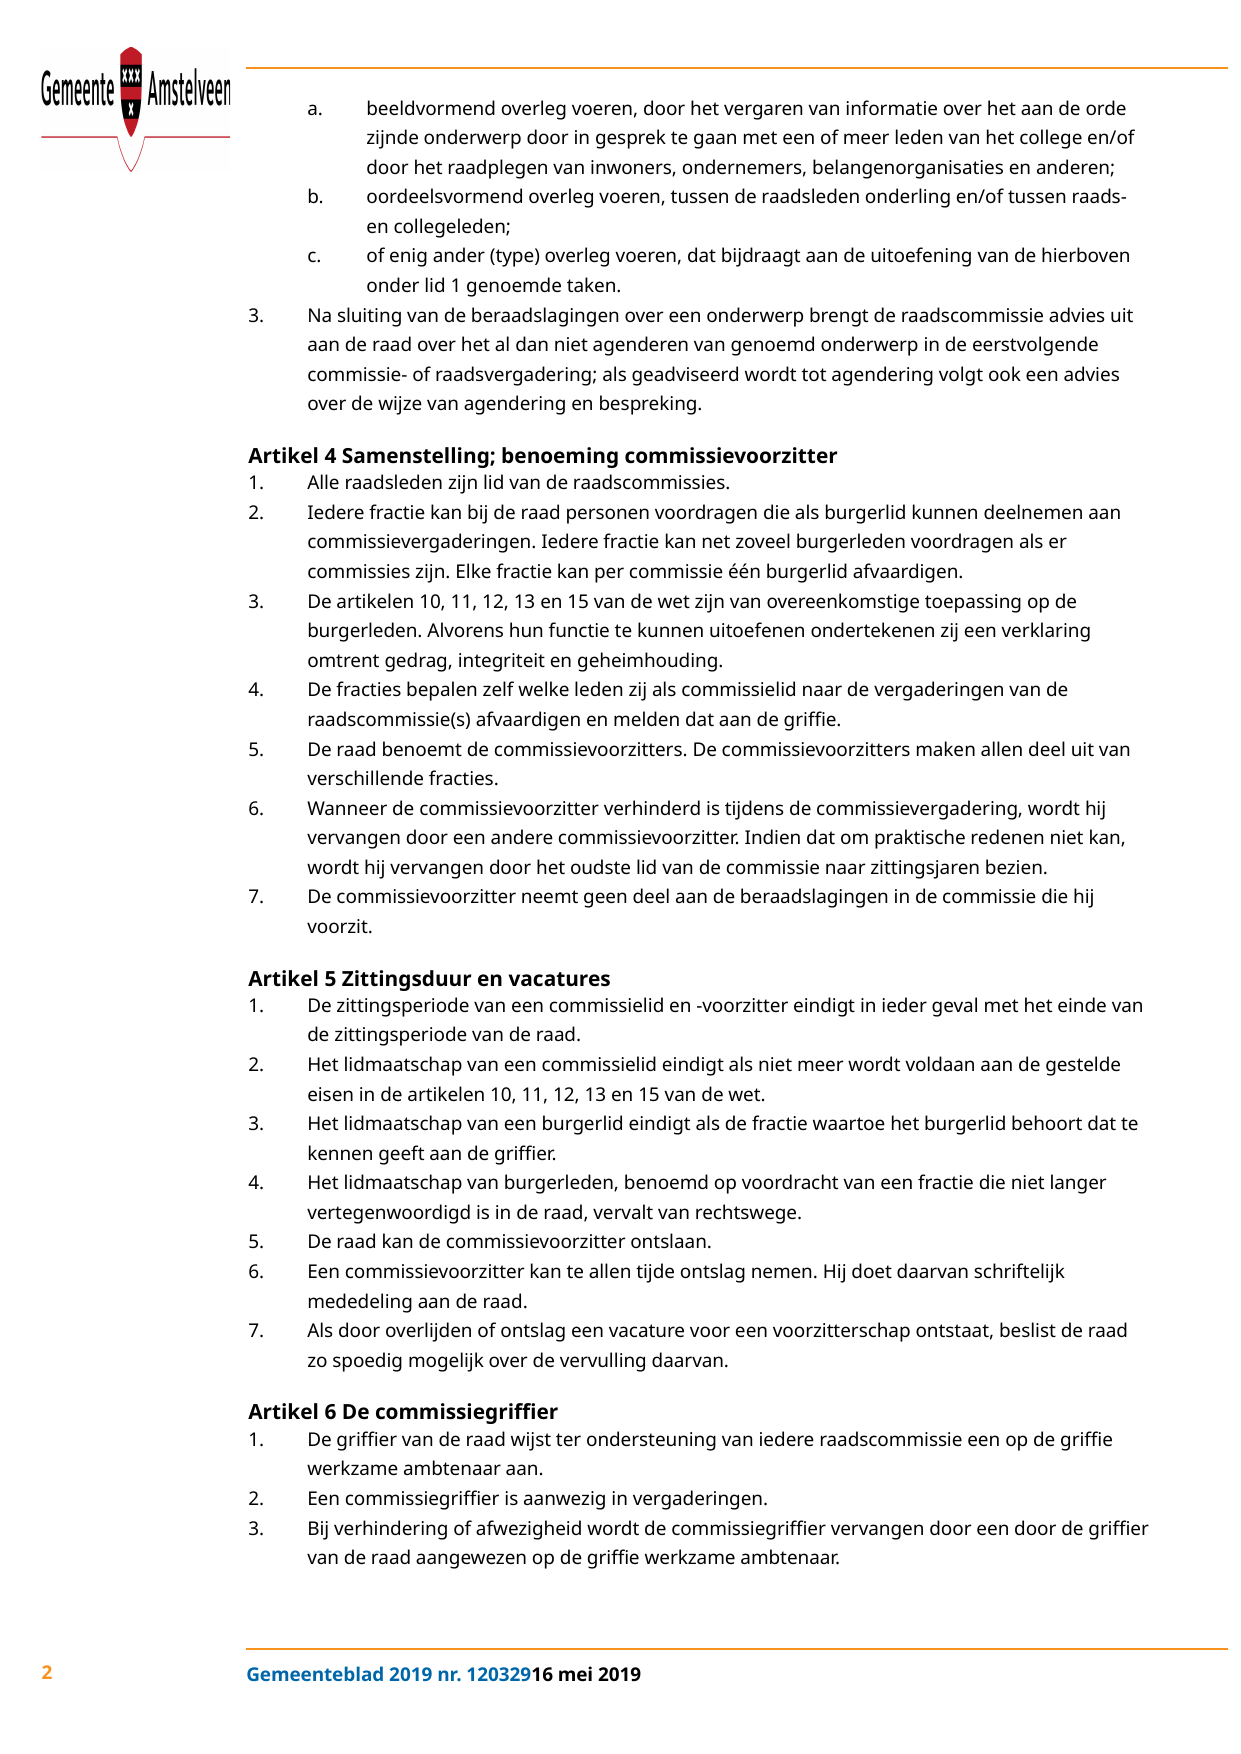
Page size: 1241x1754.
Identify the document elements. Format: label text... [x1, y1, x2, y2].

list Na sluiting van de beraadslagingen over een onderwerp brengt de raadscommissie advies uit aan de raad over het al dan niet agenderen van genoemd onderwerp in de eerstvolgende commissie- of raadsvergadering; als geadviseerd wordt tot agendering volgt ook een advies over de wijze van agendering en bespreking. [248, 302, 1152, 416]
list Als door overlijden of ontslag een vacature voor een voorzitterschap ontstaat, beslist de raad zo spoedig mogelijk over de vervulling daarvan. [248, 1317, 1152, 1373]
list De zittingsperiode van een commissielid en -voorzitter eindigt in ieder geval met het einde van de zittingsperiode van de raad. [248, 992, 1152, 1047]
list De raad benoemt de commissievoorzitters. De commissievoorzitters maken allen deel uit van verschillende fracties. [248, 736, 1152, 791]
list De fracties bepalen zelf welke leden zij als commissielid naar de vergaderingen van de raadscommissie(s) afvaardigen en melden dat aan de griffie. [248, 677, 1152, 732]
picture [41, 47, 231, 172]
list of enig ander (type) overleg voeren, dat bijdraagt aan de uitoefening van de hierboven onder lid 1 genoemde taken. [307, 243, 1152, 298]
list De artikelen 10, 11, 12, 13 en 15 van de wet zijn van overeenkomstige toepassing op de burgerleden. Alvorens hun functie te kunnen uitoefenen ondertekenen zij een verklaring omtrent gedrag, integriteit en geheimhouding. [248, 588, 1152, 673]
list Het lidmaatschap van een burgerlid eindigt als de fractie waartoe het burgerlid behoort dat te kennen geeft aan de griffier. [248, 1110, 1152, 1166]
list De griffier van de raad wijst ter ondersteuning van iedere raadscommissie een op de griffie werkzame ambtenaar aan. [248, 1426, 1152, 1481]
list Wanneer de commissievoorzitter verhinderd is tijdens de commissievergadering, wordt hij vervangen door een andere commissievoorzitter. Indien dat om praktische redenen niet kan, wordt hij vervangen door het oudste lid van de commissie naar zittingsjaren bezien. [248, 795, 1152, 880]
list Bij verhindering of afwezigheid wordt de commissiegriffier vervangen door een door de griffier van de raad aangewezen op de griffie werkzame ambtenaar. [248, 1515, 1152, 1570]
list Het lidmaatschap van een commissielid eindigt als niet meer wordt voldaan aan de gestelde eisen in de artikelen 10, 11, 12, 13 en 15 van de wet. [248, 1051, 1152, 1107]
list De raad kan de commissievoorzitter ontslaan. [248, 1229, 1152, 1254]
list Een commissiegriffier is aanwezig in vergaderingen. [248, 1485, 1152, 1511]
list De commissievoorzitter neemt geen deel aan de beraadslagingen in de commissie die hij voorzit. [248, 884, 1152, 939]
list Iedere fractie kan bij de raad personen voordragen die als burgerlid kunnen deelnemen aan commissievergaderingen. Iedere fractie kan net zoveel burgerleden voordragen als er commissies zijn. Elke fractie kan per commissie één burgerlid afvaardigen. [248, 499, 1152, 584]
text Artikel 5 Zittingsduur en vacatures [248, 964, 1152, 992]
text Artikel 6 De commissiegriffier [248, 1397, 1152, 1426]
text Artikel 4 Samenstelling; benoeming commissievoorzitter [248, 441, 1152, 469]
list Alle raadsleden zijn lid van de raadscommissies. [248, 469, 1152, 495]
list beeldvormend overleg voeren, door het vergaren van informatie over het aan de orde zijnde onderwerp door in gesprek te gaan met een of meer leden van het college en/of door het raadplegen van inwoners, ondernemers, belangenorganisaties en anderen; [307, 95, 1152, 180]
list Het lidmaatschap van burgerleden, benoemd op voordracht van een fractie die niet langer vertegenwoordigd is in de raad, vervalt van rechtswege. [248, 1169, 1152, 1225]
list Een commissievoorzitter kan te allen tijde ontslag nemen. Hij doet daarvan schriftelijk mededeling aan de raad. [248, 1258, 1152, 1314]
list oordeelsvormend overleg voeren, tussen de raadsleden onderling en/of tussen raads- en collegeleden; [307, 183, 1152, 239]
